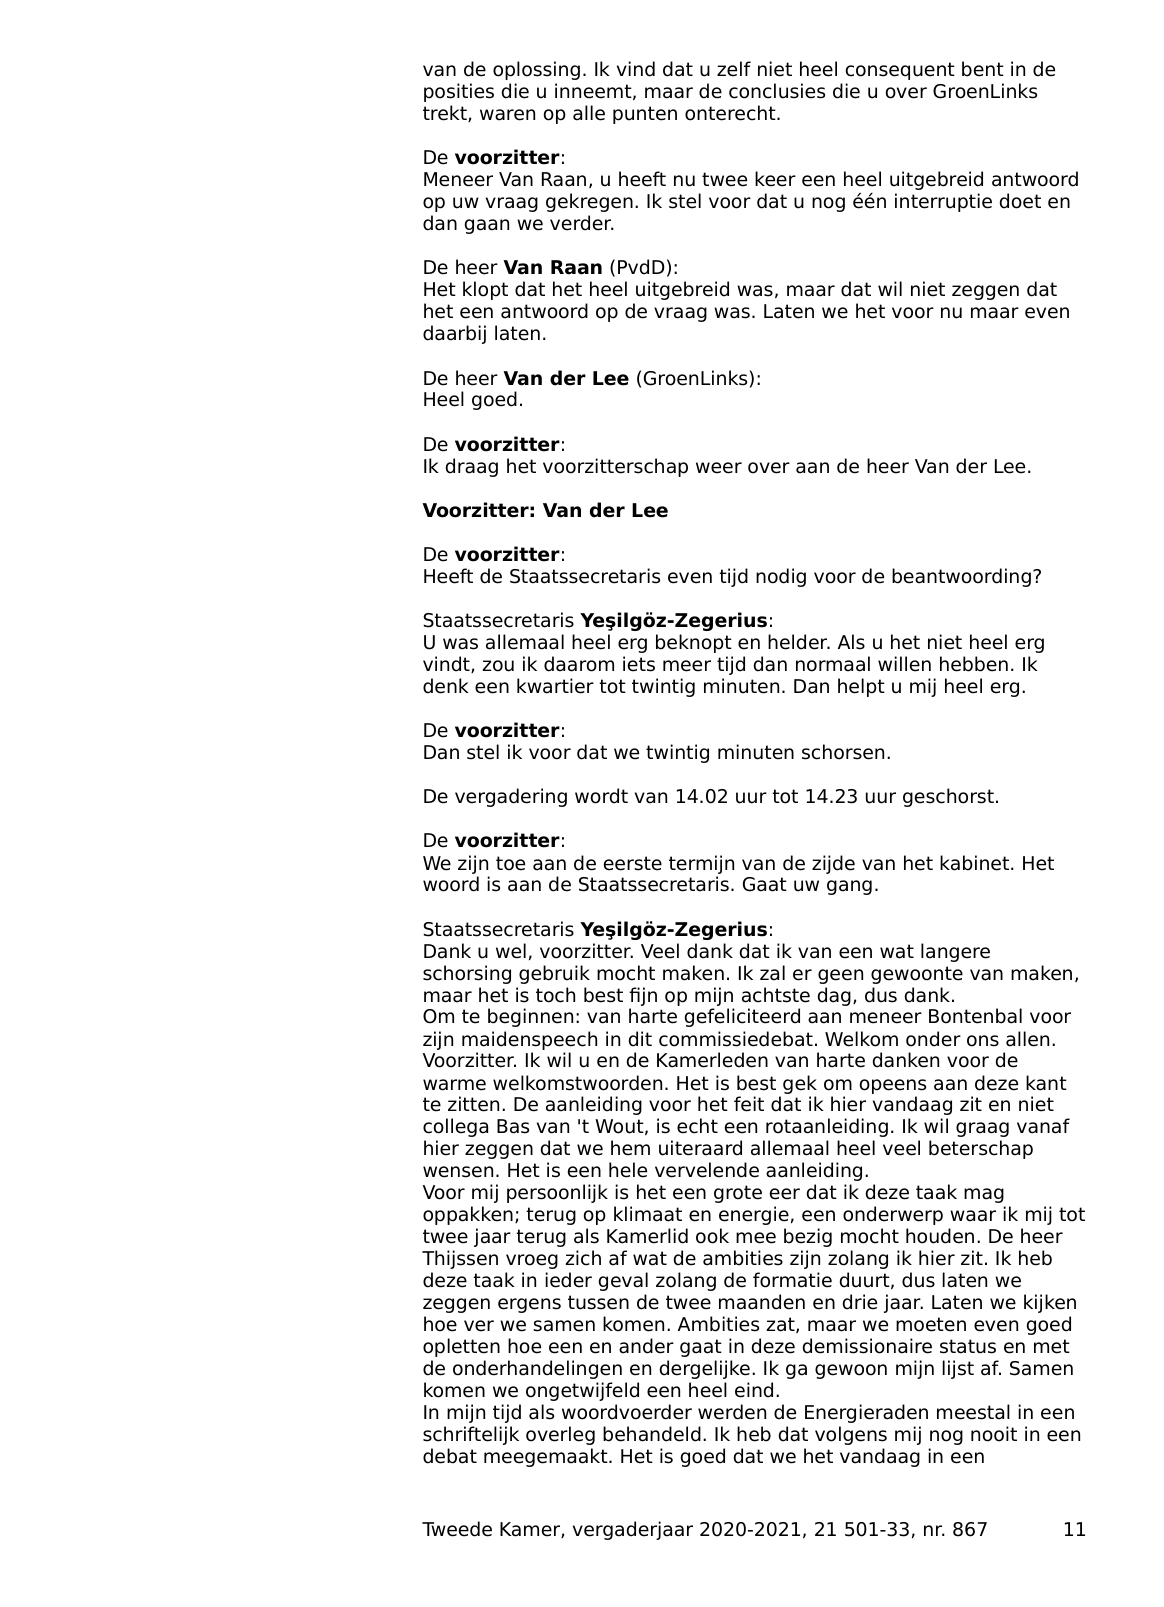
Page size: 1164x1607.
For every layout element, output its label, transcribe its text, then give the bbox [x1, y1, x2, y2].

text Heel goed. [422, 389, 1087, 411]
text De voorzitter: [422, 830, 1087, 852]
text van de oplossing. Ik vind dat u zelf niet heel consequent bent in de posities die u inneemt, maar de conclusies die u over GroenLinks trekt, waren op alle punten onterecht. [422, 59, 1087, 125]
text Om te beginnen: van harte gefeliciteerd aan meneer Bontenbal voor zijn maidenspeech in dit commissiedebat. Welkom onder ons allen. [422, 1006, 1087, 1050]
text Dan stel ik voor dat we twintig minuten schorsen. [422, 742, 1087, 764]
text De heer Van Raan (PvdD): [422, 257, 1087, 279]
text De voorzitter: [422, 544, 1087, 566]
text Het klopt dat het heel uitgebreid was, maar dat wil niet zeggen dat het een antwoord op de vraag was. Laten we het voor nu maar even daarbij laten. [422, 279, 1087, 345]
subtitle Voorzitter: Van der Lee [422, 500, 1087, 522]
text Voor mij persoonlijk is het een grote eer dat ik deze taak mag oppakken; terug op klimaat en energie, een onderwerp waar ik mij tot twee jaar terug als Kamerlid ook mee bezig mocht houden. De heer Thijssen vroeg zich af wat de ambities zijn zolang ik hier zit. Ik heb deze taak in ieder geval zolang de formatie duurt, dus laten we zeggen ergens tussen de twee maanden en drie jaar. Laten we kijken hoe ver we samen komen. Ambities zat, maar we moeten even goed opletten hoe een en ander gaat in deze demissionaire status en met de onderhandelingen en dergelijke. Ik ga gewoon mijn lijst af. Samen komen we ongetwijfeld een heel eind. [422, 1182, 1087, 1402]
text Dank u wel, voorzitter. Veel dank dat ik van een wat langere schorsing gebruik mocht maken. Ik zal er geen gewoonte van maken, maar het is toch best fijn op mijn achtste dag, dus dank. [422, 941, 1087, 1006]
text De voorzitter: [422, 147, 1087, 169]
text Ik draag het voorzitterschap weer over aan de heer Van der Lee. [422, 456, 1087, 477]
text De voorzitter: [422, 720, 1087, 742]
text De voorzitter: [422, 433, 1087, 456]
text Heeft de Staatssecretaris even tijd nodig voor de beantwoording? [422, 566, 1087, 588]
text In mijn tijd als woordvoerder werden de Energieraden meestal in een schriftelijk overleg behandeld. Ik heb dat volgens mij nog nooit in een debat meegemaakt. Het is goed dat we het vandaag in een [422, 1402, 1087, 1468]
text Staatssecretaris Yeşilgöz-Zegerius: [422, 918, 1087, 941]
text De vergadering wordt van 14.02 uur tot 14.23 uur geschorst. [422, 786, 1087, 808]
text U was allemaal heel erg beknopt en helder. Als u het niet heel erg vindt, zou ik daarom iets meer tijd dan normaal willen hebben. Ik denk een kwartier tot twintig minuten. Dan helpt u mij heel erg. [422, 632, 1087, 698]
text Staatssecretaris Yeşilgöz-Zegerius: [422, 610, 1087, 632]
text De heer Van der Lee (GroenLinks): [422, 367, 1087, 389]
text We zijn toe aan de eerste termijn van de zijde van het kabinet. Het woord is aan de Staatssecretaris. Gaat uw gang. [422, 852, 1087, 896]
text Meneer Van Raan, u heeft nu twee keer een heel uitgebreid antwoord op uw vraag gekregen. Ik stel voor dat u nog één interruptie doet en dan gaan we verder. [422, 169, 1087, 235]
text Voorzitter. Ik wil u en de Kamerleden van harte danken voor de warme welkomstwoorden. Het is best gek om opeens aan deze kant te zitten. De aanleiding voor het feit dat ik hier vandaag zit en niet collega Bas van 't Wout, is echt een rotaanleiding. Ik wil graag vanaf hier zeggen dat we hem uiteraard allemaal heel veel beterschap wensen. Het is een hele vervelende aanleiding. [422, 1050, 1087, 1182]
